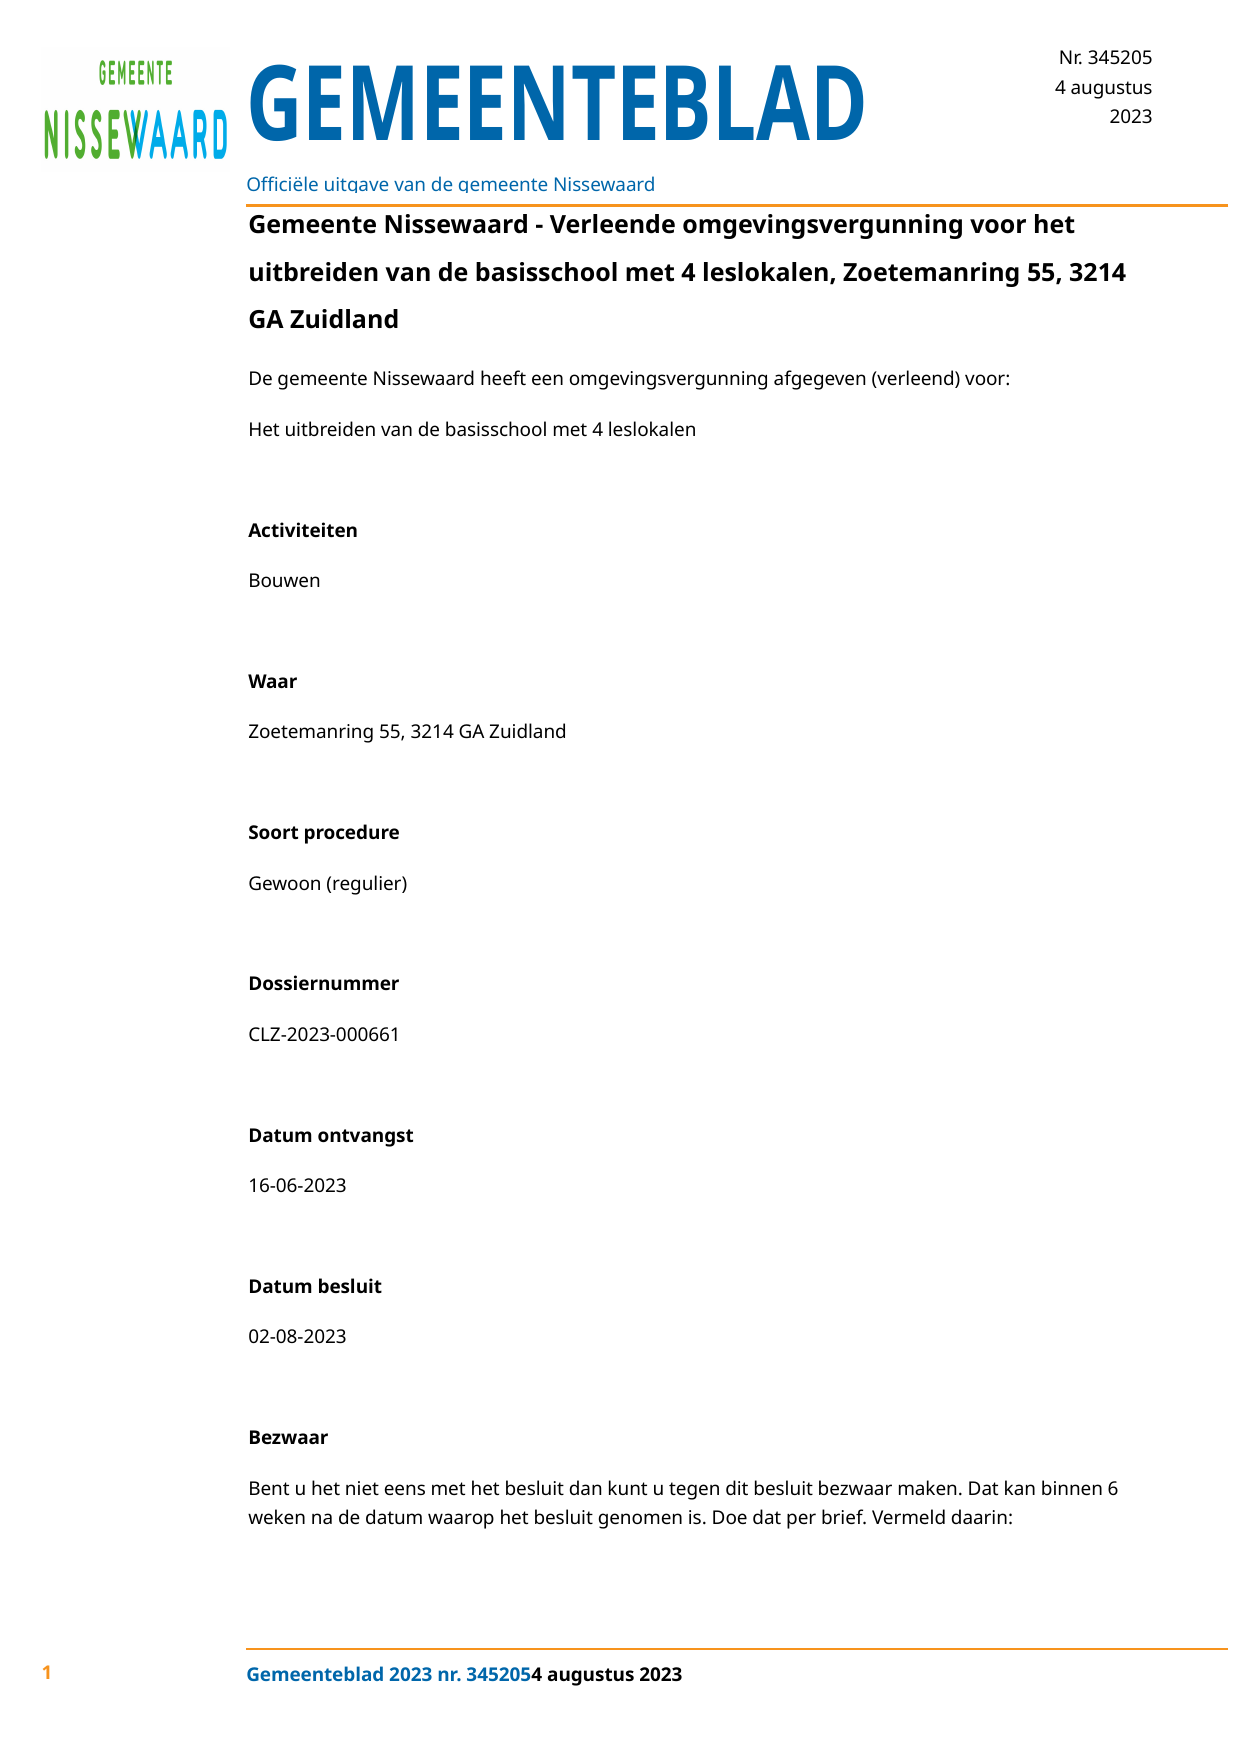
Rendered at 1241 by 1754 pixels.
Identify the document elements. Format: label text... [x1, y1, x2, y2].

text Soort procedure [248, 819, 1152, 845]
text Activiteiten [248, 517, 1152, 542]
picture [41, 47, 231, 172]
text 02-08-2023 [248, 1323, 1152, 1349]
text Waar [248, 668, 1152, 694]
text Datum besluit [248, 1273, 1152, 1299]
text Dossiernummer [248, 971, 1152, 996]
text Datum ontvangst [248, 1122, 1152, 1147]
text CLZ-2023-000661 [248, 1021, 1152, 1047]
text Bent u het niet eens met het besluit dan kunt u tegen dit besluit bezwaar maken. Dat kan binnen 6 weken na de datum waarop het besluit genomen is. Doe dat per brief. Vermeld daarin: [248, 1475, 1152, 1530]
text Het uitbreiden van de basisschool met 4 leslokalen [248, 416, 1152, 442]
text Bouwen [248, 567, 1152, 593]
text Bezwaar [248, 1424, 1152, 1450]
text 16-06-2023 [248, 1172, 1152, 1198]
text De gemeente Nissewaard heeft een omgevingsvergunning afgegeven (verleend) voor: [248, 366, 1152, 391]
text Gemeente Nissewaard - Verleende omgevingsvergunning voor het uitbreiden van de basisschool met 4 leslokalen, Zoetemanring 55, 3214 GA Zuidland [248, 207, 1152, 336]
text Zoetemanring 55, 3214 GA Zuidland [248, 718, 1152, 744]
text Gewoon (regulier) [248, 870, 1152, 895]
